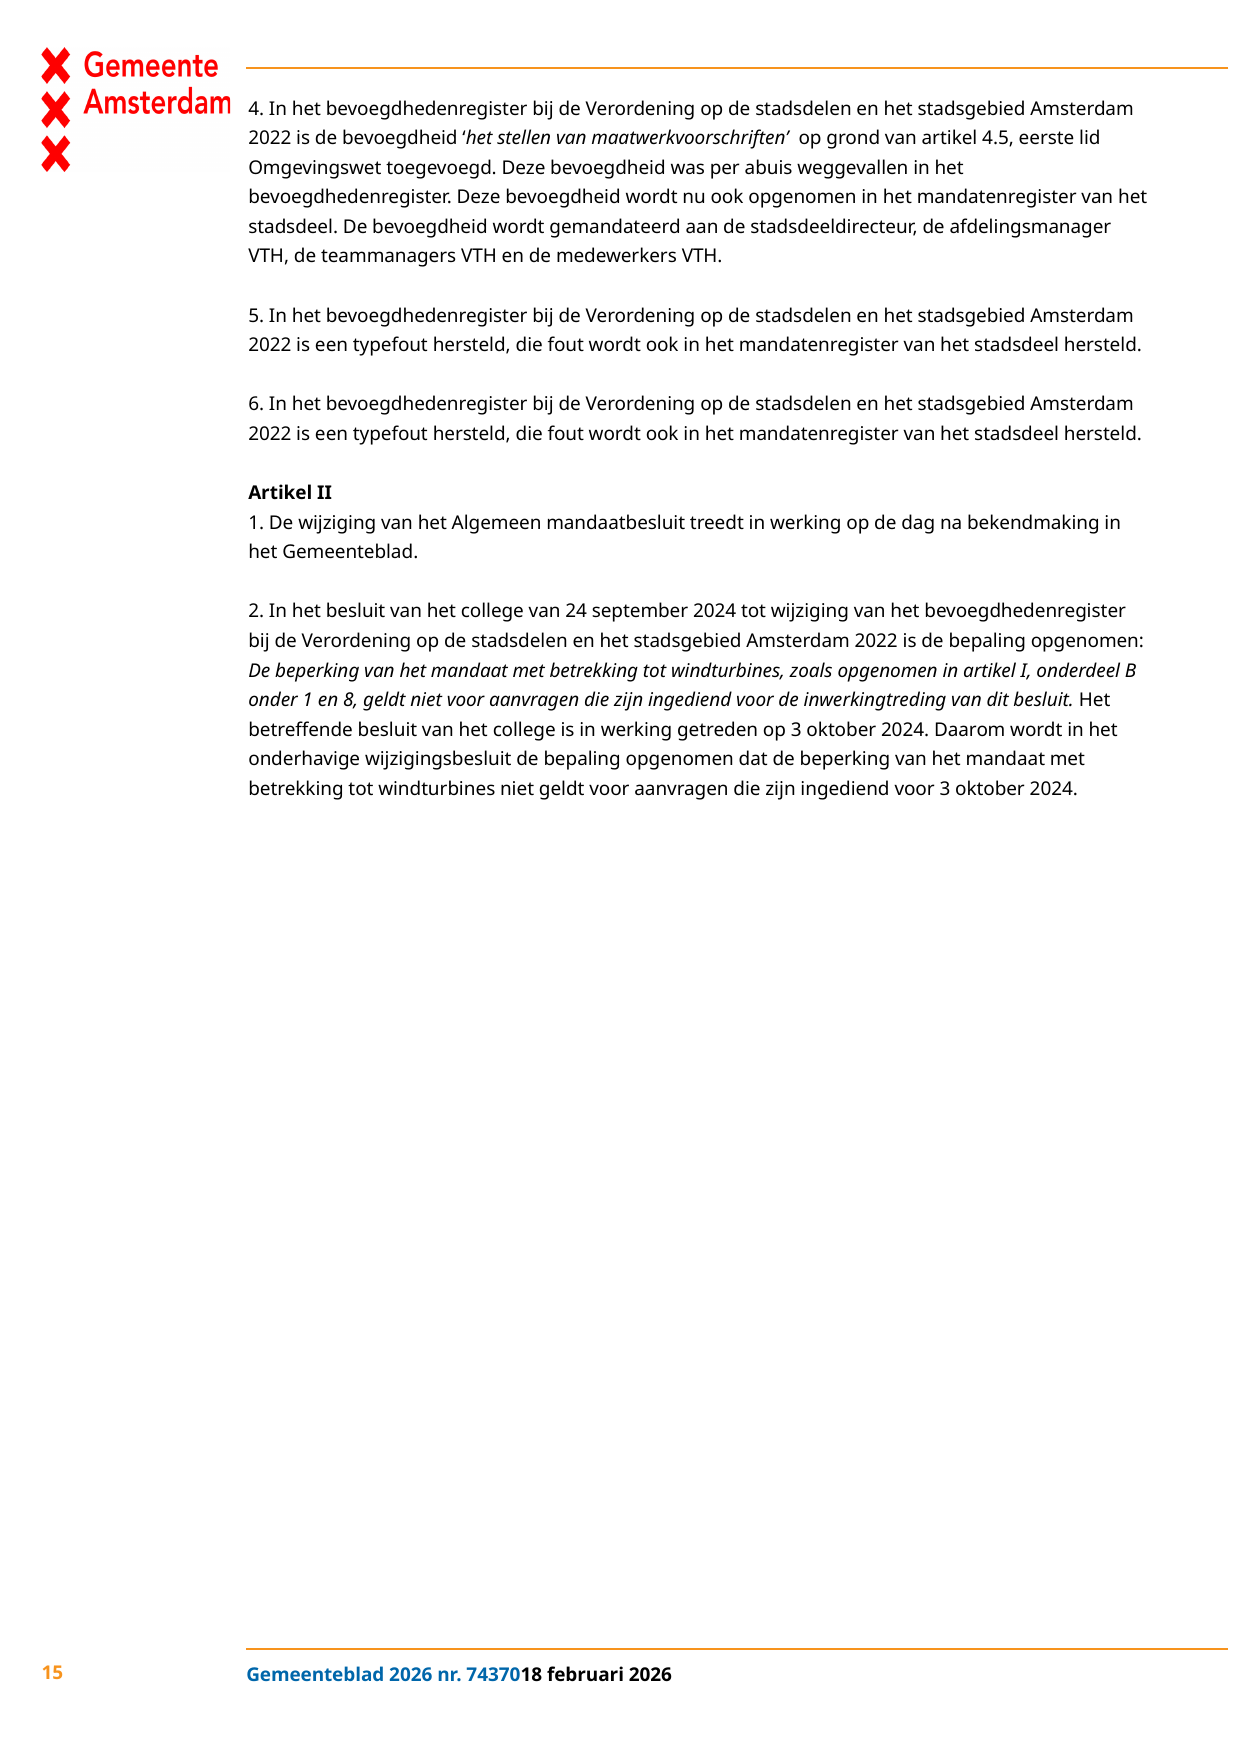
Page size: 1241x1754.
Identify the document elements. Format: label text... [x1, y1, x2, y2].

picture [41, 47, 231, 172]
text 4. In het bevoegdhedenregister bij de Verordening op de stadsdelen en het stadsgebied Amsterdam 2022 is de bevoegdheid ‘het stellen van maatwerkvoorschriften’ op grond van artikel 4.5, eerste lid Omgevingswet toegevoegd. Deze bevoegdheid was per abuis weggevallen in het bevoegdhedenregister. Deze bevoegdheid wordt nu ook opgenomen in het mandatenregister van het stadsdeel. De bevoegdheid wordt gemandateerd aan de stadsdeeldirecteur, de afdelingsmanager VTH, de teammanagers VTH en de medewerkers VTH. [248, 95, 1152, 268]
text 1. De wijziging van het Algemeen mandaatbesluit treedt in werking op de dag na bekendmaking in het Gemeenteblad. [248, 509, 1152, 564]
text 6. In het bevoegdhedenregister bij de Verordening op de stadsdelen en het stadsgebied Amsterdam 2022 is een typefout hersteld, die fout wordt ook in het mandatenregister van het stadsdeel hersteld. [248, 391, 1152, 446]
text Artikel II [248, 479, 1152, 505]
text 2. In het besluit van het college van 24 september 2024 tot wijziging van het bevoegdhedenregister bij de Verordening op de stadsdelen en het stadsgebied Amsterdam 2022 is de bepaling opgenomen: De beperking van het mandaat met betrekking tot windturbines, zoals opgenomen in artikel I, onderdeel B onder 1 en 8, geldt niet voor aanvragen die zijn ingediend voor de inwerkingtreding van dit besluit. Het betreffende besluit van het college is in werking getreden op 3 oktober 2024. Daarom wordt in het onderhavige wijzigingsbesluit de bepaling opgenomen dat de beperking van het mandaat met betrekking tot windturbines niet geldt voor aanvragen die zijn ingediend voor 3 oktober 2024. [248, 598, 1152, 801]
text 5. In het bevoegdhedenregister bij de Verordening op de stadsdelen en het stadsgebied Amsterdam 2022 is een typefout hersteld, die fout wordt ook in het mandatenregister van het stadsdeel hersteld. [248, 302, 1152, 357]
